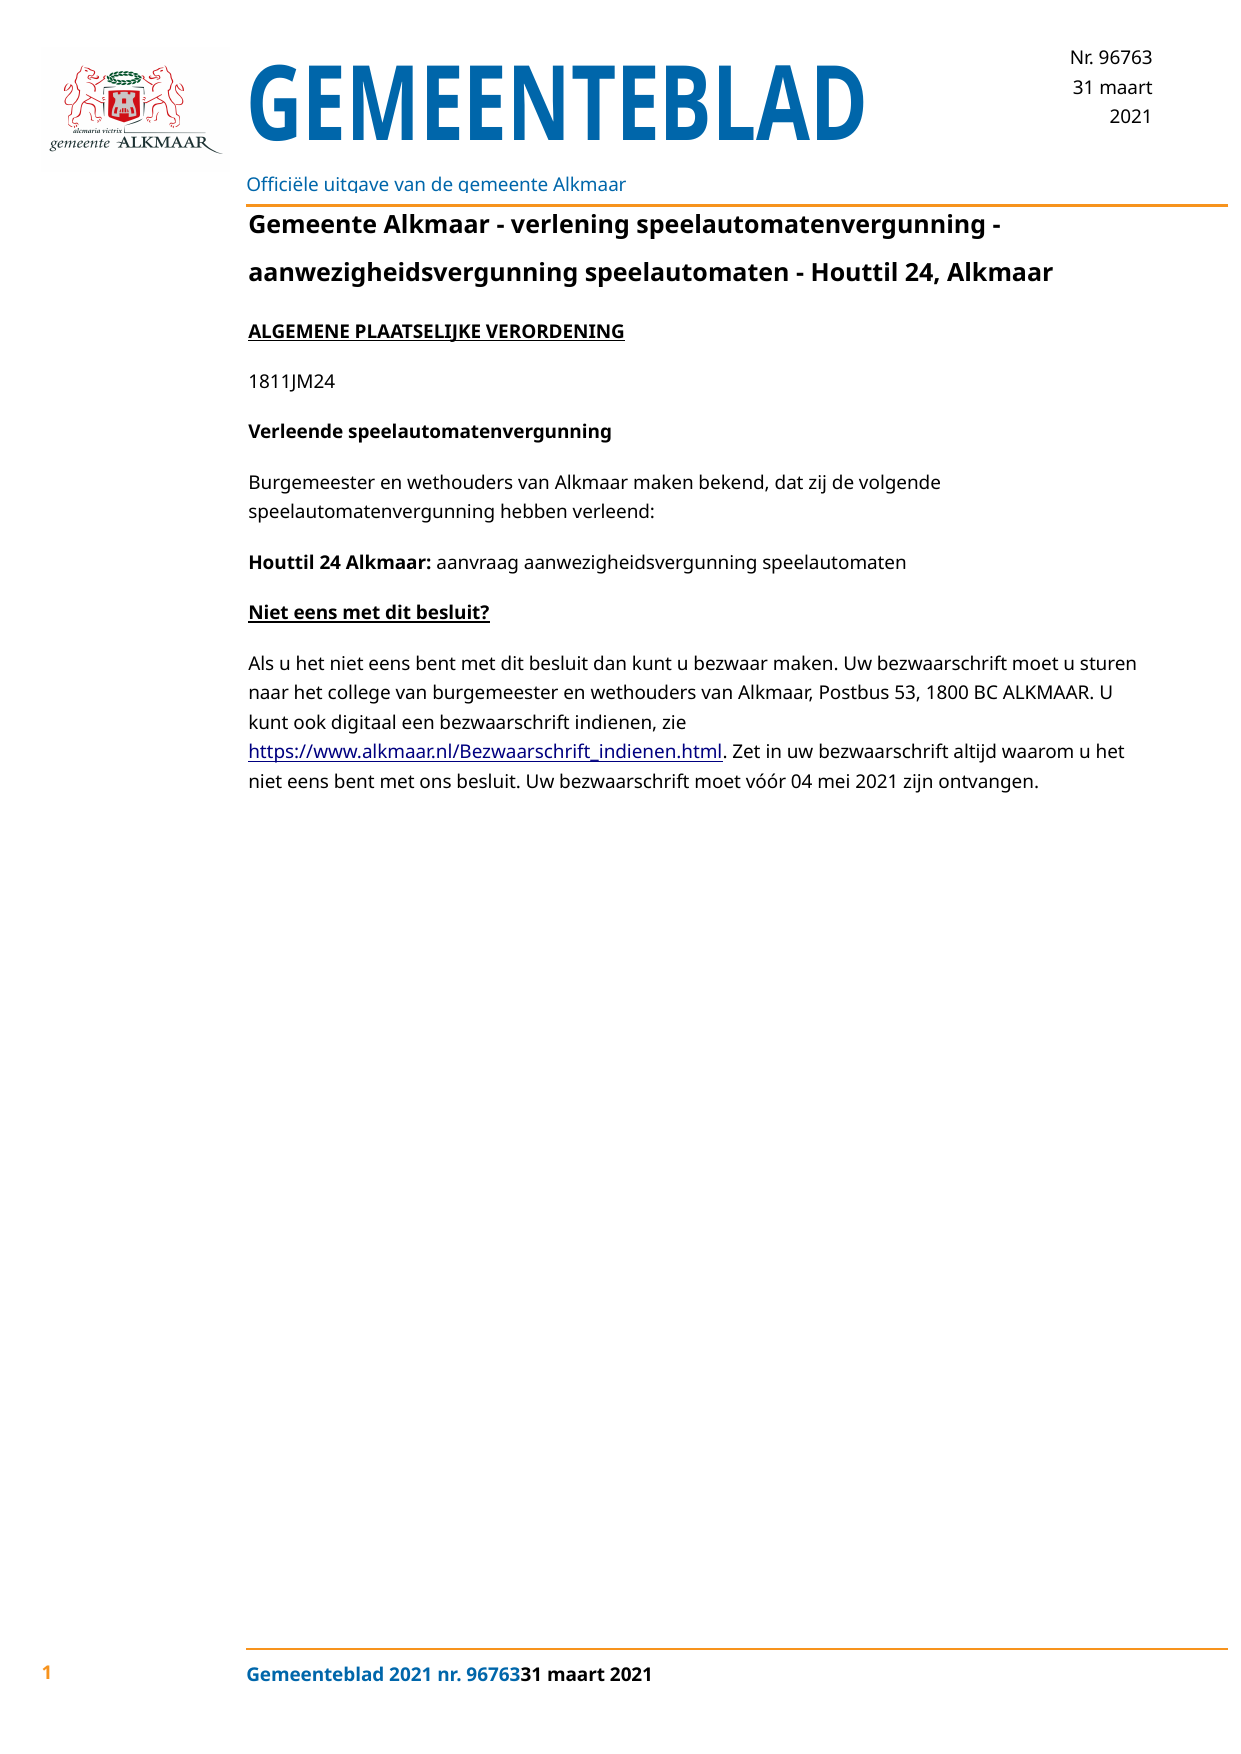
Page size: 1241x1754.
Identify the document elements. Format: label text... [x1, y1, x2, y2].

picture [41, 47, 231, 172]
text Gemeente Alkmaar - verlening speelautomatenvergunning - aanwezigheidsvergunning speelautomaten - Houttil 24, Alkmaar [248, 207, 1152, 288]
text 1811JM24 [248, 368, 1152, 394]
text Houttil 24 Alkmaar: aanvraag aanwezigheidsvergunning speelautomaten [248, 549, 1152, 575]
text Burgemeester en wethouders van Alkmaar maken bekend, dat zij de volgende speelautomatenvergunning hebben verleend: [248, 469, 1152, 524]
text Als u het niet eens bent met dit besluit dan kunt u bezwaar maken. Uw bezwaarschrift moet u sturen naar het college van burgemeester en wethouders van Alkmaar, Postbus 53, 1800 BC ALKMAAR. U kunt ook digitaal een bezwaarschrift indienen, zie https://www.alkmaar.nl/Bezwaarschrift_indienen.html. Zet in uw bezwaarschrift altijd waarom u het niet eens bent met ons besluit. Uw bezwaarschrift moet vóór 04 mei 2021 zijn ontvangen. [248, 650, 1152, 794]
text ALGEMENE PLAATSELIJKE VERORDENING [248, 318, 1152, 344]
text Verleende speelautomatenvergunning [248, 419, 1152, 444]
text Niet eens met dit besluit? [248, 599, 1152, 625]
